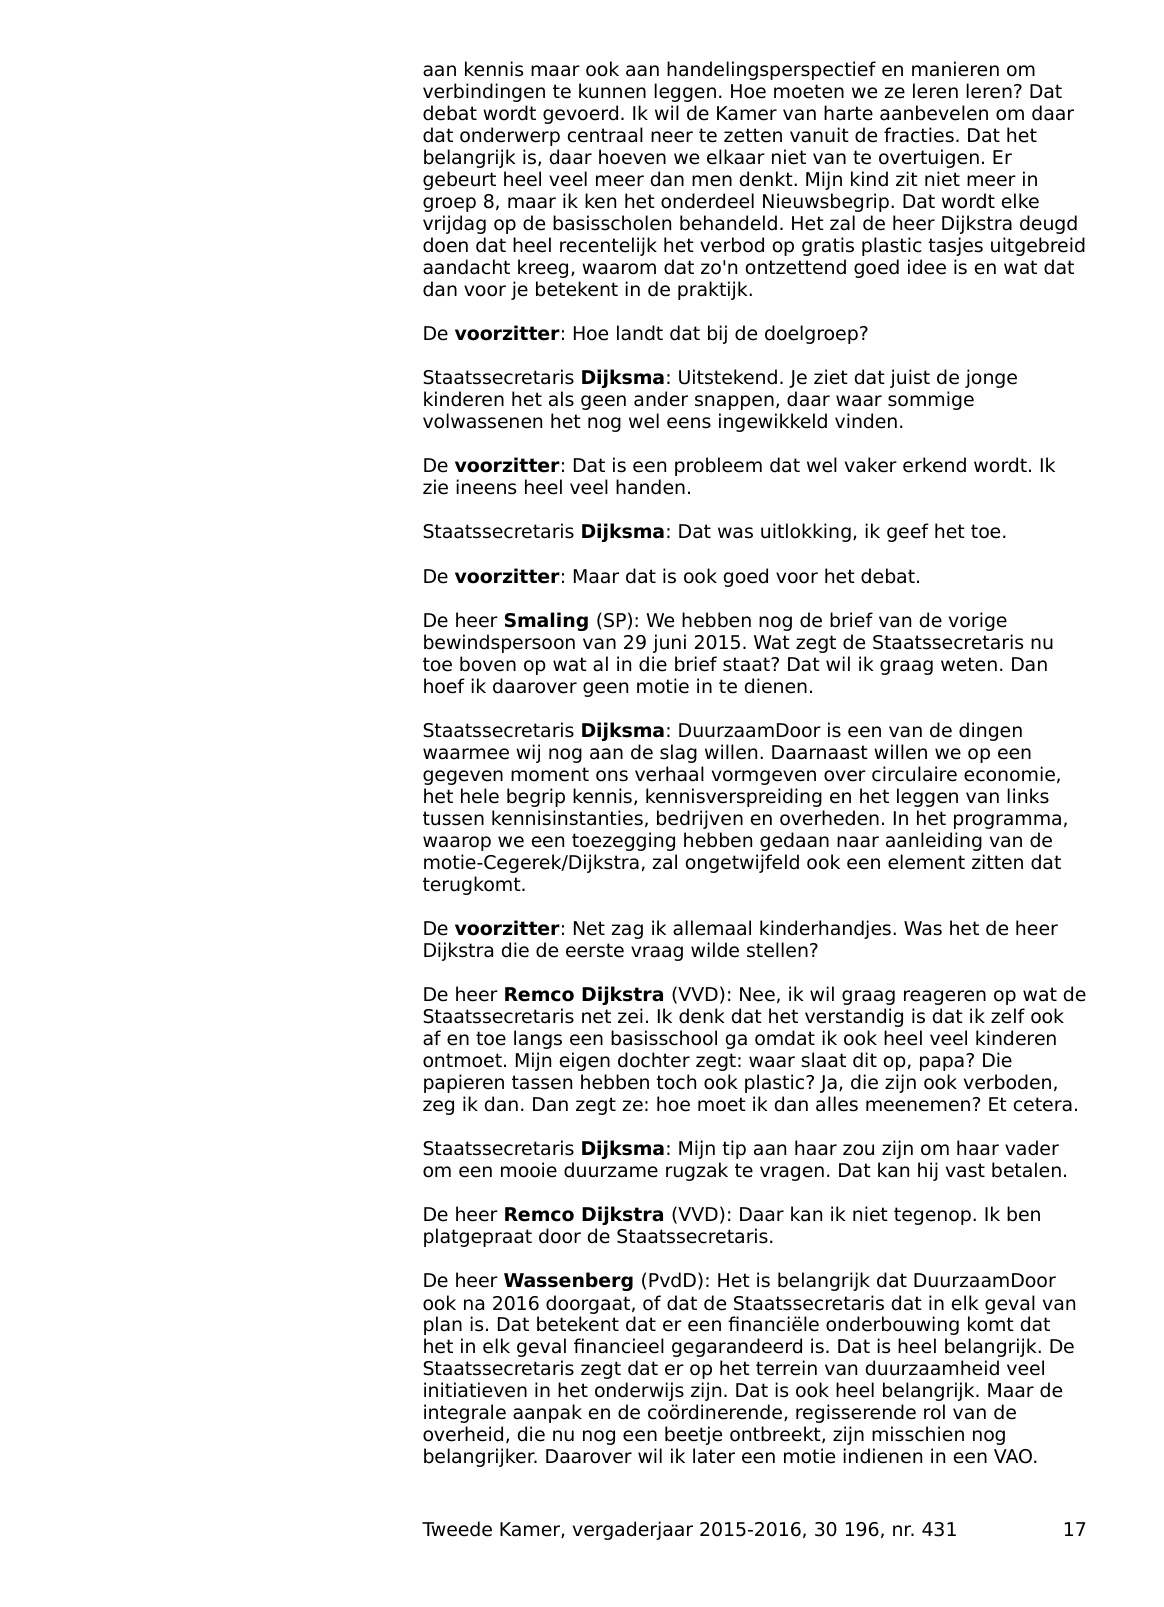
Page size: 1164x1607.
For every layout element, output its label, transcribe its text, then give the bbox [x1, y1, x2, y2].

text aan kennis maar ook aan handelingsperspectief en manieren om verbindingen te kunnen leggen. Hoe moeten we ze leren leren? Dat debat wordt gevoerd. Ik wil de Kamer van harte aanbevelen om daar dat onderwerp centraal neer te zetten vanuit de fracties. Dat het belangrijk is, daar hoeven we elkaar niet van te overtuigen. Er gebeurt heel veel meer dan men denkt. Mijn kind zit niet meer in groep 8, maar ik ken het onderdeel Nieuwsbegrip. Dat wordt elke vrijdag op de basisscholen behandeld. Het zal de heer Dijkstra deugd doen dat heel recentelijk het verbod op gratis plastic tasjes uitgebreid aandacht kreeg, waarom dat zo'n ontzettend goed idee is en wat dat dan voor je betekent in de praktijk. [422, 59, 1087, 301]
text Staatssecretaris Dijksma: Mijn tip aan haar zou zijn om haar vader om een mooie duurzame rugzak te vragen. Dat kan hij vast betalen. [422, 1138, 1087, 1182]
text De heer Remco Dijkstra (VVD): Nee, ik wil graag reageren op wat de Staatssecretaris net zei. Ik denk dat het verstandig is dat ik zelf ook af en toe langs een basisschool ga omdat ik ook heel veel kinderen ontmoet. Mijn eigen dochter zegt: waar slaat dit op, papa? Die papieren tassen hebben toch ook plastic? Ja, die zijn ook verboden, zeg ik dan. Dan zegt ze: hoe moet ik dan alles meenemen? Et cetera. [422, 984, 1087, 1116]
text De heer Remco Dijkstra (VVD): Daar kan ik niet tegenop. Ik ben platgepraat door de Staatssecretaris. [422, 1204, 1087, 1248]
text De voorzitter: Net zag ik allemaal kinderhandjes. Was het de heer Dijkstra die de eerste vraag wilde stellen? [422, 918, 1087, 962]
text Staatssecretaris Dijksma: DuurzaamDoor is een van de dingen waarmee wij nog aan de slag willen. Daarnaast willen we op een gegeven moment ons verhaal vormgeven over circulaire economie, het hele begrip kennis, kennisverspreiding en het leggen van links tussen kennisinstanties, bedrijven en overheden. In het programma, waarop we een toezegging hebben gedaan naar aanleiding van de motie-Cegerek/Dijkstra, zal ongetwijfeld ook een element zitten dat terugkomt. [422, 720, 1087, 896]
text De voorzitter: Maar dat is ook goed voor het debat. [422, 566, 1087, 588]
text De voorzitter: Dat is een probleem dat wel vaker erkend wordt. Ik zie ineens heel veel handen. [422, 455, 1087, 499]
text Staatssecretaris Dijksma: Dat was uitlokking, ik geef het toe. [422, 521, 1087, 543]
text De heer Wassenberg (PvdD): Het is belangrijk dat DuurzaamDoor ook na 2016 doorgaat, of dat de Staatssecretaris dat in elk geval van plan is. Dat betekent dat er een financiële onderbouwing komt dat het in elk geval financieel gegarandeerd is. Dat is heel belangrijk. De Staatssecretaris zegt dat er op het terrein van duurzaamheid veel initiatieven in het onderwijs zijn. Dat is ook heel belangrijk. Maar de integrale aanpak en de coördinerende, regisserende rol van de overheid, die nu nog een beetje ontbreekt, zijn misschien nog belangrijker. Daarover wil ik later een motie indienen in een VAO. [422, 1270, 1087, 1468]
text De voorzitter: Hoe landt dat bij de doelgroep? [422, 323, 1087, 345]
text Staatssecretaris Dijksma: Uitstekend. Je ziet dat juist de jonge kinderen het als geen ander snappen, daar waar sommige volwassenen het nog wel eens ingewikkeld vinden. [422, 367, 1087, 433]
text De heer Smaling (SP): We hebben nog de brief van de vorige bewindspersoon van 29 juni 2015. Wat zegt de Staatssecretaris nu toe boven op wat al in die brief staat? Dat wil ik graag weten. Dan hoef ik daarover geen motie in te dienen. [422, 610, 1087, 698]
